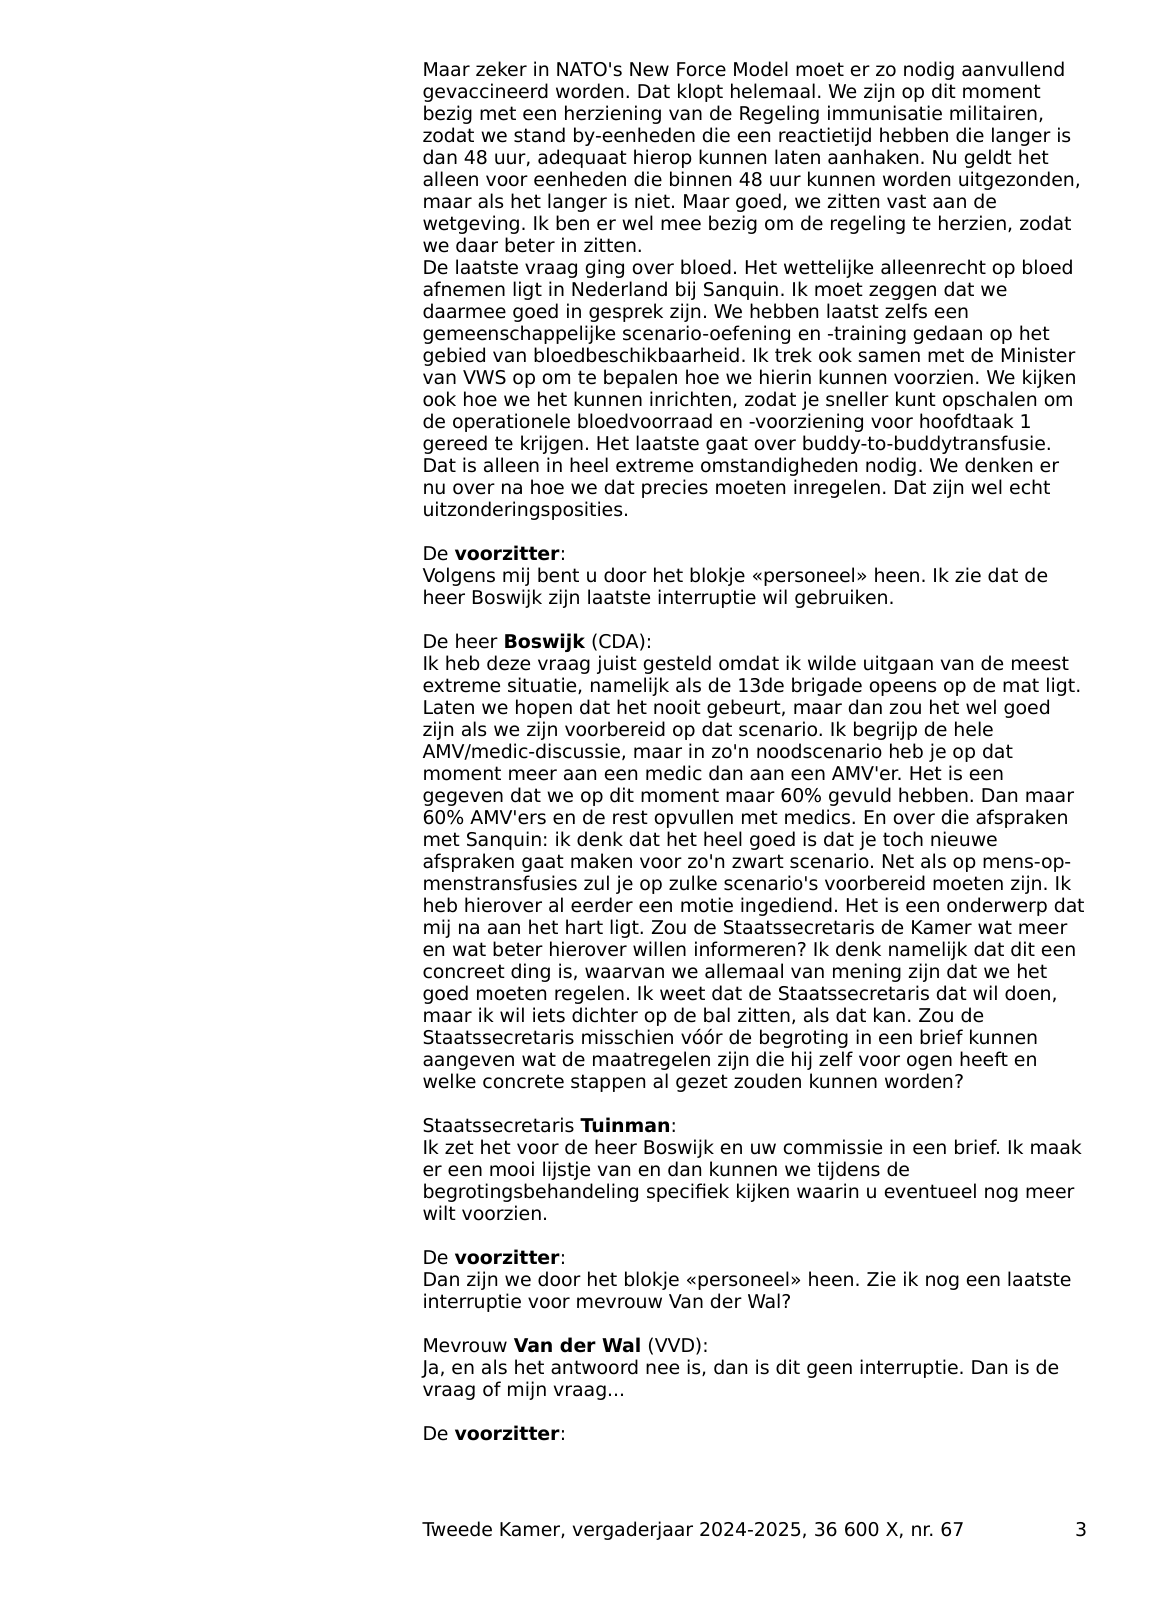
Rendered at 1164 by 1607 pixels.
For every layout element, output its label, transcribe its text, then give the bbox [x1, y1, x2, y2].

text Ik heb deze vraag juist gesteld omdat ik wilde uitgaan van de meest extreme situatie, namelijk als de 13de brigade opeens op de mat ligt. Laten we hopen dat het nooit gebeurt, maar dan zou het wel goed zijn als we zijn voorbereid op dat scenario. Ik begrijp de hele AMV/medic-discussie, maar in zo'n noodscenario heb je op dat moment meer aan een medic dan aan een AMV'er. Het is een gegeven dat we op dit moment maar 60% gevuld hebben. Dan maar 60% AMV'ers en de rest opvullen met medics. En over die afspraken met Sanquin: ik denk dat het heel goed is dat je toch nieuwe afspraken gaat maken voor zo'n zwart scenario. Net als op mens-op-menstransfusies zul je op zulke scenario's voorbereid moeten zijn. Ik heb hierover al eerder een motie ingediend. Het is een onderwerp dat mij na aan het hart ligt. Zou de Staatssecretaris de Kamer wat meer en wat beter hierover willen informeren? Ik denk namelijk dat dit een concreet ding is, waarvan we allemaal van mening zijn dat we het goed moeten regelen. Ik weet dat de Staatssecretaris dat wil doen, maar ik wil iets dichter op de bal zitten, als dat kan. Zou de Staatssecretaris misschien vóór de begroting in een brief kunnen aangeven wat de maatregelen zijn die hij zelf voor ogen heeft en welke concrete stappen al gezet zouden kunnen worden? [422, 653, 1087, 1092]
text De laatste vraag ging over bloed. Het wettelijke alleenrecht op bloed afnemen ligt in Nederland bij Sanquin. Ik moet zeggen dat we daarmee goed in gesprek zijn. We hebben laatst zelfs een gemeenschappelijke scenario-oefening en -training gedaan op het gebied van bloedbeschikbaarheid. Ik trek ook samen met de Minister van VWS op om te bepalen hoe we hierin kunnen voorzien. We kijken ook hoe we het kunnen inrichten, zodat je sneller kunt opschalen om de operationele bloedvoorraad en -voorziening voor hoofdtaak 1 gereed te krijgen. Het laatste gaat over buddy-to-buddytransfusie. Dat is alleen in heel extreme omstandigheden nodig. We denken er nu over na hoe we dat precies moeten inregelen. Dat zijn wel echt uitzonderingsposities. [422, 257, 1087, 521]
text Ja, en als het antwoord nee is, dan is dit geen interruptie. Dan is de vraag of mijn vraag... [422, 1357, 1087, 1401]
text De heer Boswijk (CDA): [422, 631, 1087, 653]
text Dan zijn we door het blokje «personeel» heen. Zie ik nog een laatste interruptie voor mevrouw Van der Wal? [422, 1269, 1087, 1313]
text Staatssecretaris Tuinman: [422, 1115, 1087, 1137]
text De voorzitter: [422, 1423, 1087, 1445]
text Mevrouw Van der Wal (VVD): [422, 1335, 1087, 1357]
text Volgens mij bent u door het blokje «personeel» heen. Ik zie dat de heer Boswijk zijn laatste interruptie wil gebruiken. [422, 565, 1087, 609]
text De voorzitter: [422, 1247, 1087, 1269]
text Ik zet het voor de heer Boswijk en uw commissie in een brief. Ik maak er een mooi lijstje van en dan kunnen we tijdens de begrotingsbehandeling specifiek kijken waarin u eventueel nog meer wilt voorzien. [422, 1137, 1087, 1224]
text Maar zeker in NATO's New Force Model moet er zo nodig aanvullend gevaccineerd worden. Dat klopt helemaal. We zijn op dit moment bezig met een herziening van de Regeling immunisatie militairen, zodat we stand by-eenheden die een reactietijd hebben die langer is dan 48 uur, adequaat hierop kunnen laten aanhaken. Nu geldt het alleen voor eenheden die binnen 48 uur kunnen worden uitgezonden, maar als het langer is niet. Maar goed, we zitten vast aan de wetgeving. Ik ben er wel mee bezig om de regeling te herzien, zodat we daar beter in zitten. [422, 59, 1087, 257]
text De voorzitter: [422, 543, 1087, 565]
